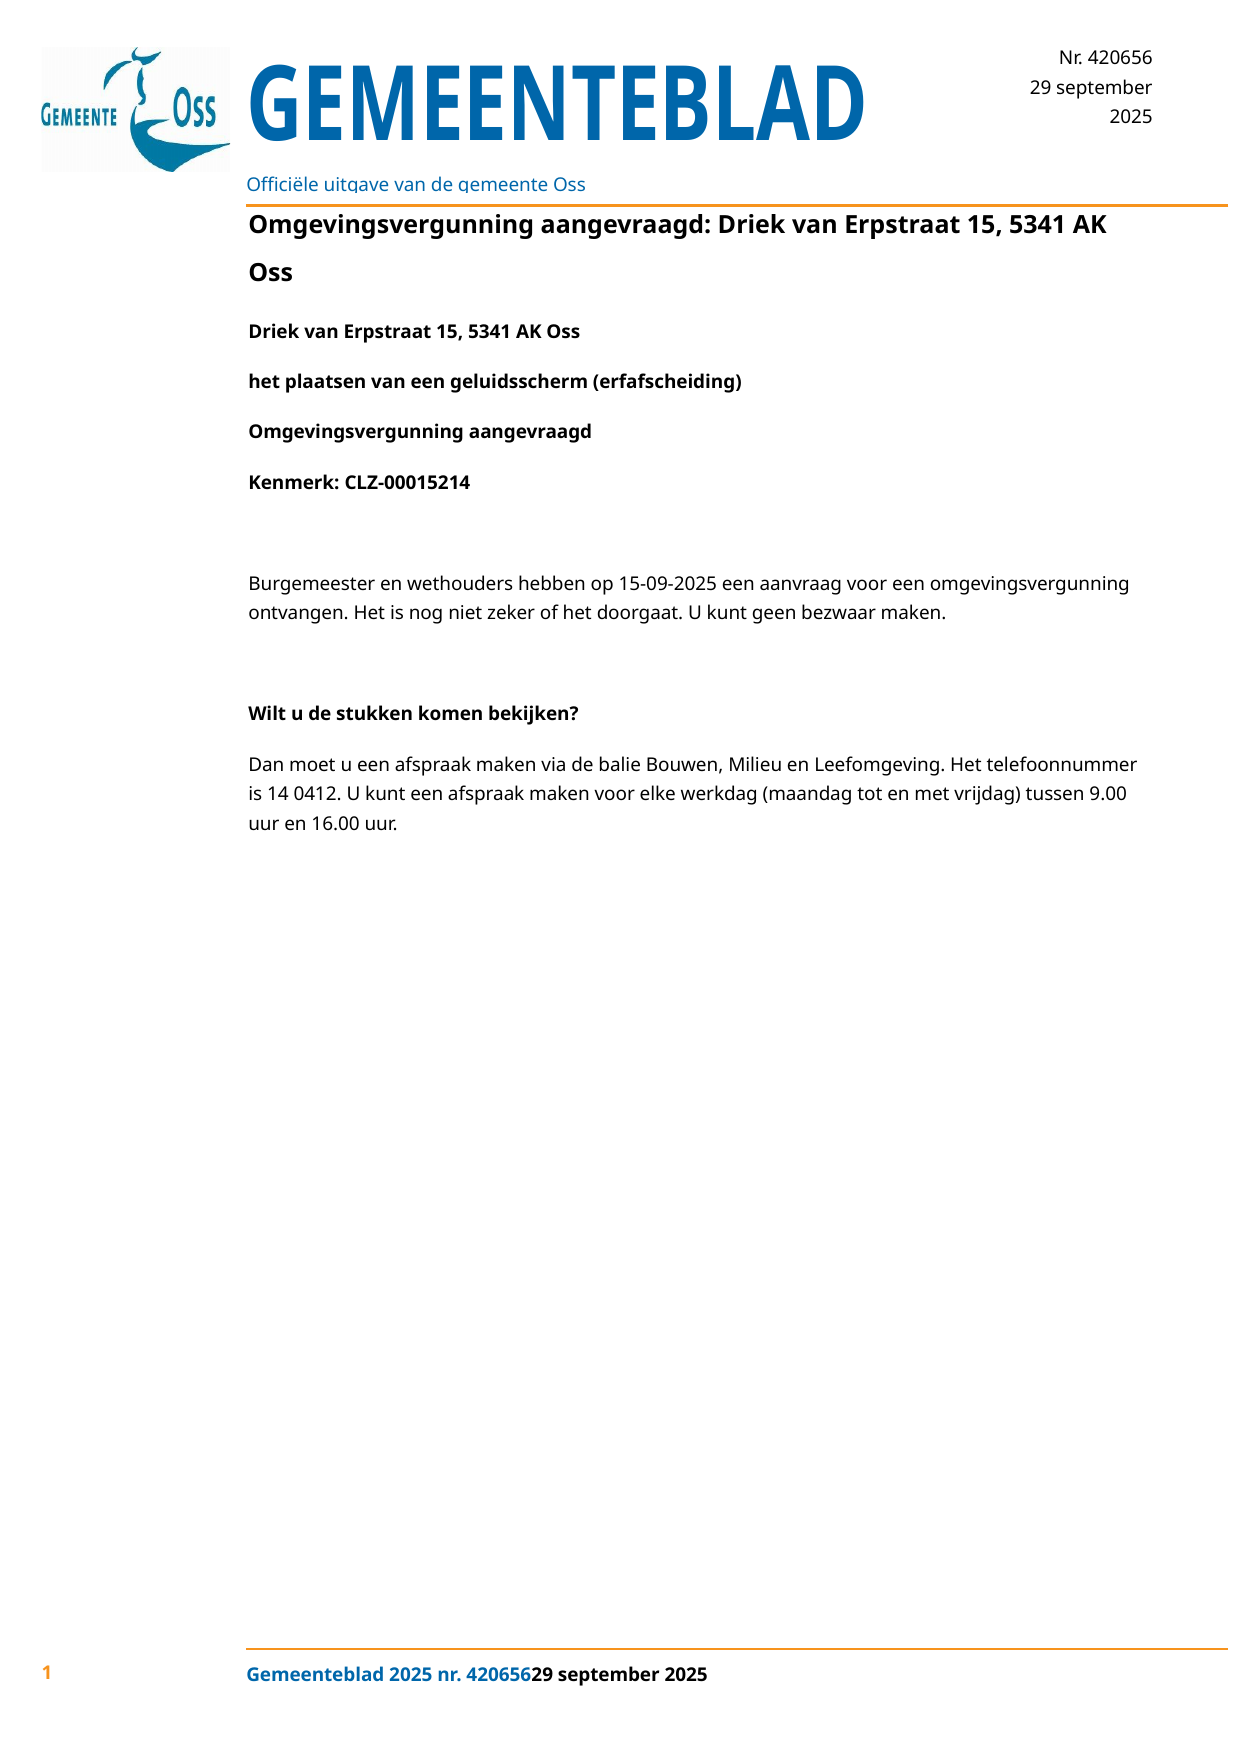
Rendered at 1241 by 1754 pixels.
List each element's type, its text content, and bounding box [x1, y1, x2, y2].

text Wilt u de stukken komen bekijken? [248, 700, 1152, 726]
text het plaatsen van een geluidsscherm (erfafscheiding) [248, 368, 1152, 394]
picture [41, 47, 231, 172]
text Driek van Erpstraat 15, 5341 AK Oss [248, 318, 1152, 344]
text Burgemeester en wethouders hebben op 15-09-2025 een aanvraag voor een omgevingsvergunning ontvangen. Het is nog niet zeker of het doorgaat. U kunt geen bezwaar maken. [248, 570, 1152, 625]
text Kenmerk: CLZ-00015214 [248, 469, 1152, 495]
text Omgevingsvergunning aangevraagd [248, 419, 1152, 444]
text Omgevingsvergunning aangevraagd: Driek van Erpstraat 15, 5341 AK Oss [248, 207, 1152, 288]
text Dan moet u een afspraak maken via de balie Bouwen, Milieu en Leefomgeving. Het telefoonnummer is 14 0412. U kunt een afspraak maken voor elke werkdag (maandag tot en met vrijdag) tussen 9.00 uur en 16.00 uur. [248, 751, 1152, 836]
